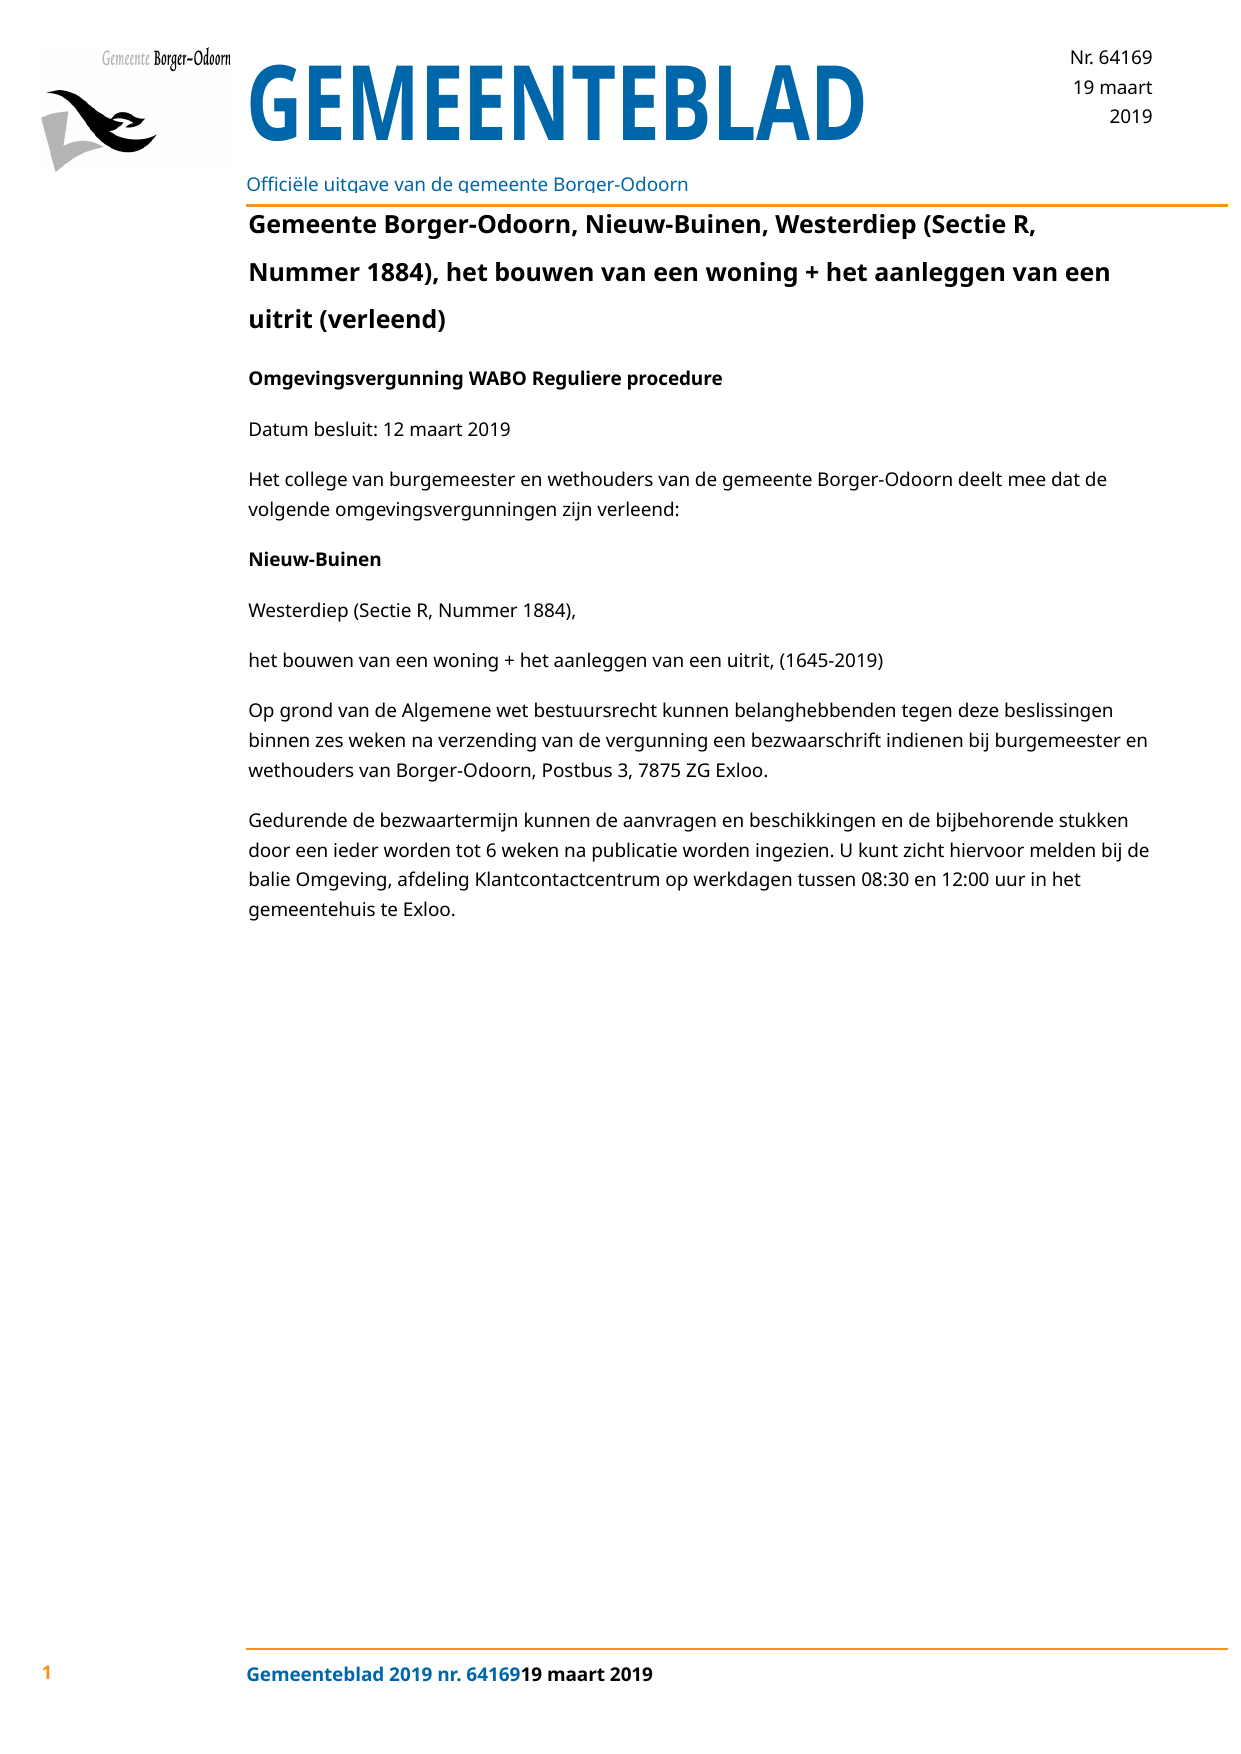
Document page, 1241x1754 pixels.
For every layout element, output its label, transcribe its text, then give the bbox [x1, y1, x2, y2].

text Gedurende de bezwaartermijn kunnen de aanvragen en beschikkingen en de bijbehorende stukken door een ieder worden tot 6 weken na publicatie worden ingezien. U kunt zicht hiervoor melden bij de balie Omgeving, afdeling Klantcontactcentrum op werkdagen tussen 08:30 en 12:00 uur in het gemeentehuis te Exloo. [248, 807, 1152, 922]
text Omgevingsvergunning WABO Reguliere procedure [248, 366, 1152, 391]
text Het college van burgemeester en wethouders van de gemeente Borger-Odoorn deelt mee dat de volgende omgevingsvergunningen zijn verleend: [248, 466, 1152, 522]
text Op grond van de Algemene wet bestuursrecht kunnen belanghebbenden tegen deze beslissingen binnen zes weken na verzending van de vergunning een bezwaarschrift indienen bij burgemeester en wethouders van Borger-Odoorn, Postbus 3, 7875 ZG Exloo. [248, 698, 1152, 782]
text Datum besluit: 12 maart 2019 [248, 416, 1152, 442]
text het bouwen van een woning + het aanleggen van een uitrit, (1645-2019) [248, 647, 1152, 673]
text Westerdiep (Sectie R, Nummer 1884), [248, 597, 1152, 622]
text Gemeente Borger-Odoorn, Nieuw-Buinen, Westerdiep (Sectie R, Nummer 1884), het bouwen van een woning + het aanleggen van een uitrit (verleend) [248, 207, 1152, 336]
picture [41, 47, 231, 172]
text Nieuw-Buinen [248, 546, 1152, 572]
